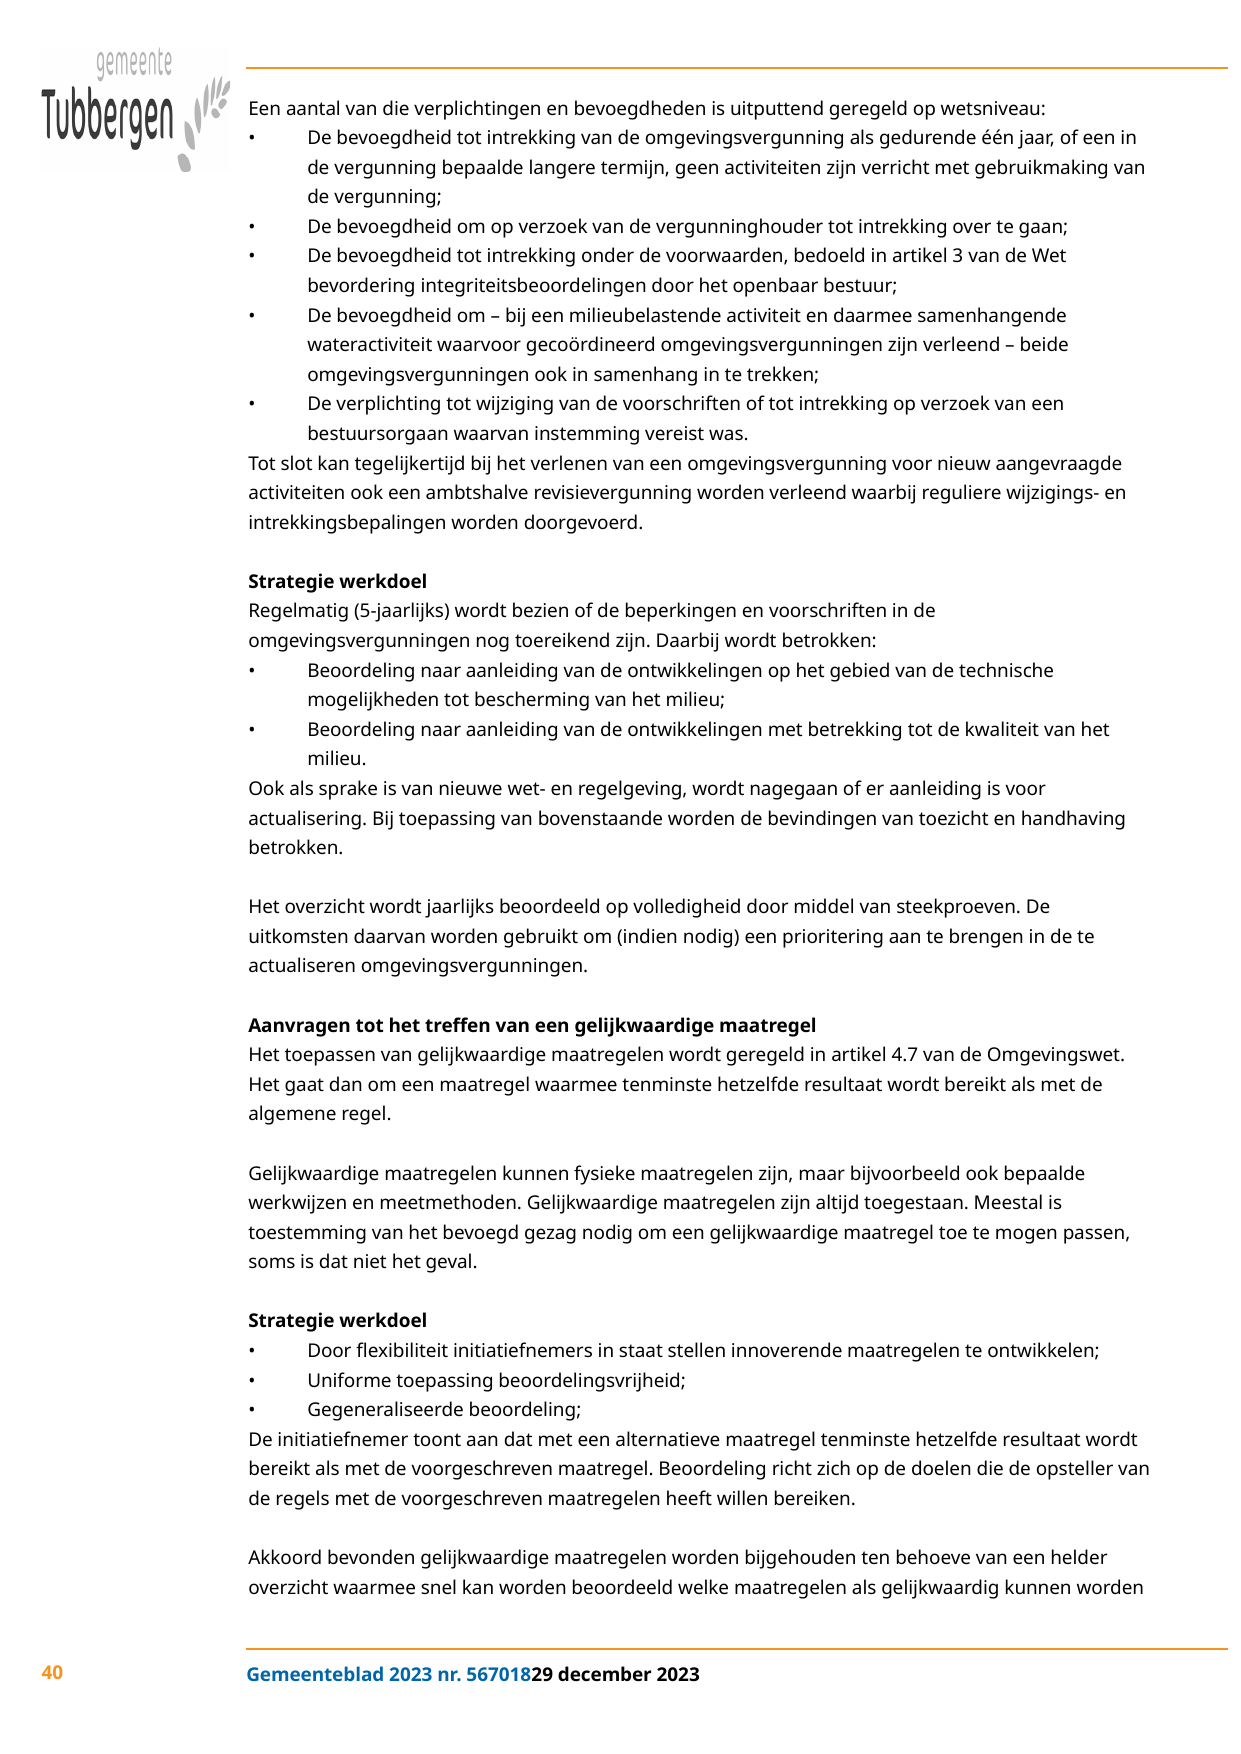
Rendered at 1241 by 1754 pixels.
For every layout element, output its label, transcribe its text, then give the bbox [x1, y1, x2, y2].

text Tot slot kan tegelijkertijd bij het verlenen van een omgevingsvergunning voor nieuw aangevraagde activiteiten ook een ambtshalve revisievergunning worden verleend waarbij reguliere wijzigings- en intrekkingsbepalingen worden doorgevoerd. [248, 450, 1152, 535]
text De initiatiefnemer toont aan dat met een alternatieve maatregel tenminste hetzelfde resultaat wordt bereikt als met de voorgeschreven maatregel. Beoordeling richt zich op de doelen die de opsteller van de regels met de voorgeschreven maatregelen heeft willen bereiken. [248, 1426, 1152, 1511]
list Beoordeling naar aanleiding van de ontwikkelingen met betrekking tot de kwaliteit van het milieu. [248, 716, 1152, 771]
text Strategie werkdoel [248, 568, 1152, 594]
picture [41, 47, 231, 172]
text Strategie werkdoel [248, 1308, 1152, 1333]
list Beoordeling naar aanleiding van de ontwikkelingen op het gebied van de technische mogelijkheden tot bescherming van het milieu; [248, 657, 1152, 712]
list De bevoegdheid om – bij een milieubelastende activiteit en daarmee samenhangende wateractiviteit waarvoor gecoördineerd omgevingsvergunningen zijn verleend – beide omgevingsvergunningen ook in samenhang in te trekken; [248, 302, 1152, 387]
list De verplichting tot wijziging van de voorschriften of tot intrekking op verzoek van een bestuursorgaan waarvan instemming vereist was. [248, 391, 1152, 446]
list De bevoegdheid tot intrekking van de omgevingsvergunning als gedurende één jaar, of een in de vergunning bepaalde langere termijn, geen activiteiten zijn verricht met gebruikmaking van de vergunning; [248, 124, 1152, 209]
text Het overzicht wordt jaarlijks beoordeeld op volledigheid door middel van steekproeven. De uitkomsten daarvan worden gebruikt om (indien nodig) een prioritering aan te brengen in de te actualiseren omgevingsvergunningen. [248, 893, 1152, 978]
text Ook als sprake is van nieuwe wet- en regelgeving, wordt nagegaan of er aanleiding is voor actualisering. Bij toepassing van bovenstaande worden de bevindingen van toezicht en handhaving betrokken. [248, 775, 1152, 860]
text Akkoord bevonden gelijkwaardige maatregelen worden bijgehouden ten behoeve van een helder overzicht waarmee snel kan worden beoordeeld welke maatregelen als gelijkwaardig kunnen worden [248, 1544, 1152, 1600]
text Gelijkwaardige maatregelen kunnen fysieke maatregelen zijn, maar bijvoorbeeld ook bepaalde werkwijzen en meetmethoden. Gelijkwaardige maatregelen zijn altijd toegestaan. Meestal is toestemming van het bevoegd gezag nodig om een gelijkwaardige maatregel toe te mogen passen, soms is dat niet het geval. [248, 1160, 1152, 1274]
list De bevoegdheid om op verzoek van de vergunninghouder tot intrekking over te gaan; [248, 213, 1152, 239]
text Aanvragen tot het treffen van een gelijkwaardige maatregel [248, 1012, 1152, 1038]
text Een aantal van die verplichtingen en bevoegdheden is uitputtend geregeld op wetsniveau: [248, 95, 1152, 121]
text Het toepassen van gelijkwaardige maatregelen wordt geregeld in artikel 4.7 van de Omgevingswet. Het gaat dan om een maatregel waarmee tenminste hetzelfde resultaat wordt bereikt als met de algemene regel. [248, 1041, 1152, 1126]
list De bevoegdheid tot intrekking onder de voorwaarden, bedoeld in artikel 3 van de Wet bevordering integriteitsbeoordelingen door het openbaar bestuur; [248, 243, 1152, 298]
list Door flexibiliteit initiatiefnemers in staat stellen innoverende maatregelen te ontwikkelen; [248, 1337, 1152, 1363]
list Uniforme toepassing beoordelingsvrijheid; [248, 1367, 1152, 1393]
text Regelmatig (5-jaarlijks) wordt bezien of de beperkingen en voorschriften in de omgevingsvergunningen nog toereikend zijn. Daarbij wordt betrokken: [248, 598, 1152, 653]
list Gegeneraliseerde beoordeling; [248, 1396, 1152, 1422]
